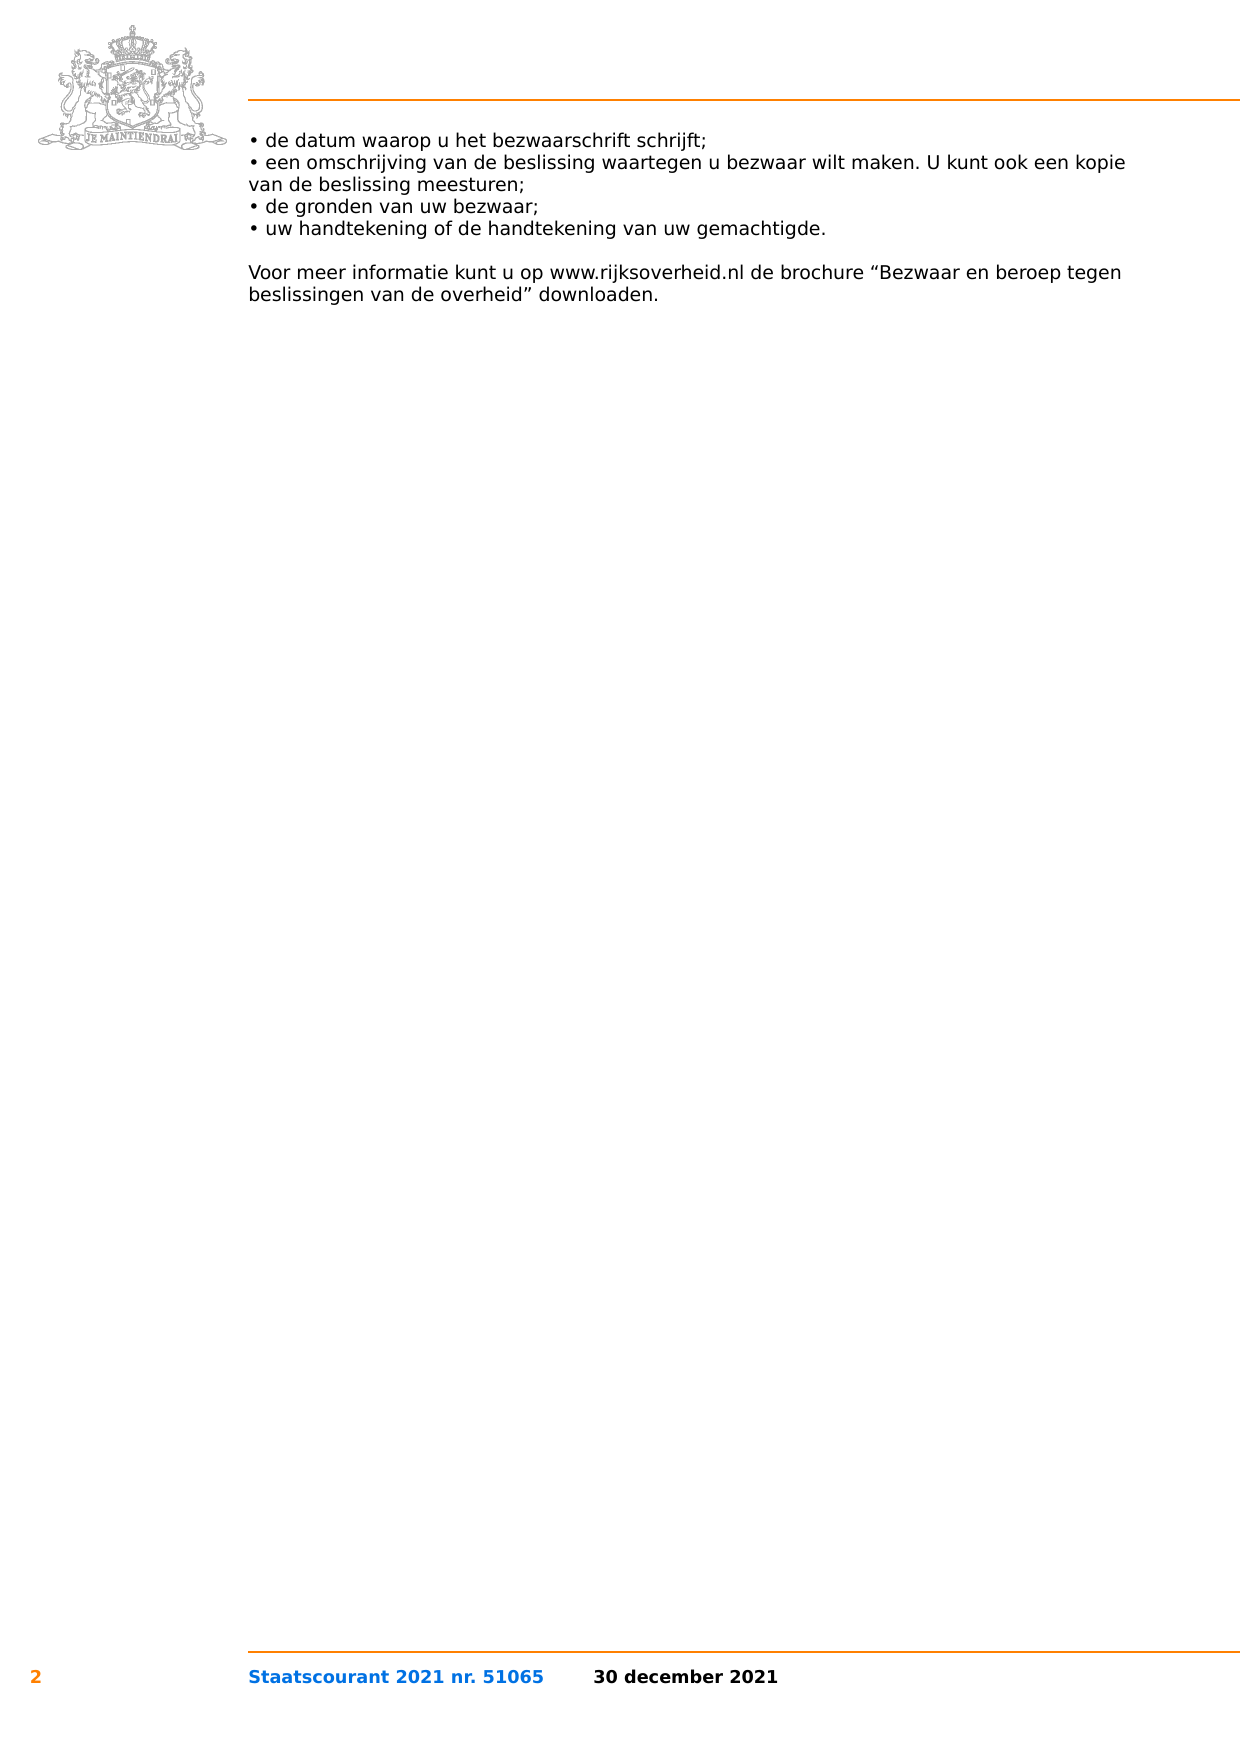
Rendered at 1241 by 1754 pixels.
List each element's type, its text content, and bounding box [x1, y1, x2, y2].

text • de datum waarop u het bezwaarschrift schrijft; [248, 130, 1163, 152]
text • de gronden van uw bezwaar; [248, 196, 1163, 218]
picture [38, 25, 227, 150]
text Voor meer informatie kunt u op www.rijksoverheid.nl de brochure “Bezwaar en beroep tegen beslissingen van de overheid” downloaden. [248, 262, 1163, 306]
text • een omschrijving van de beslissing waartegen u bezwaar wilt maken. U kunt ook een kopie van de beslissing meesturen; [248, 152, 1163, 196]
text • uw handtekening of de handtekening van uw gemachtigde. [248, 218, 1163, 240]
